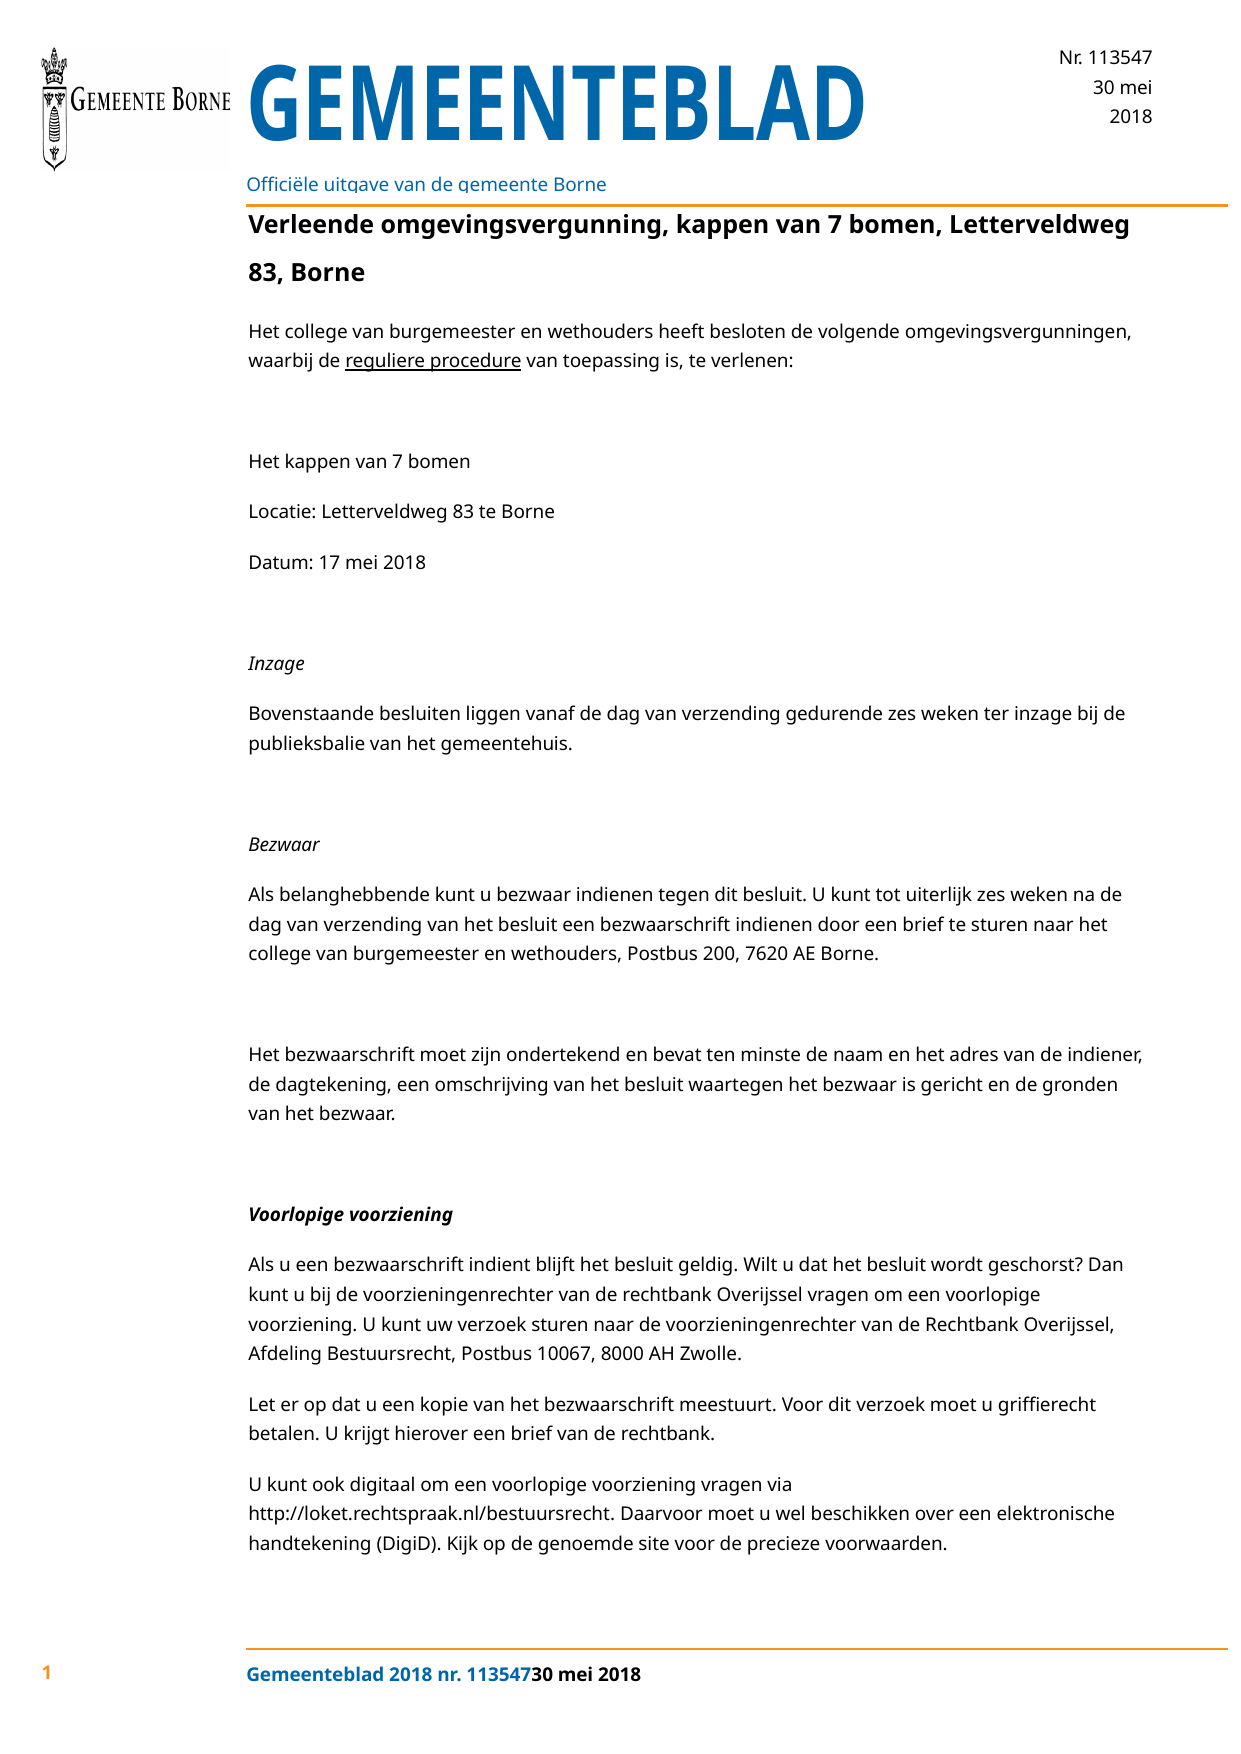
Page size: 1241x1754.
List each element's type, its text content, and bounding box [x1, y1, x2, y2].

text Bovenstaande besluiten liggen vanaf de dag van verzending gedurende zes weken ter inzage bij de publieksbalie van het gemeentehuis. [248, 700, 1152, 756]
text Het bezwaarschrift moet zijn ondertekend en bevat ten minste de naam en het adres van de indiener, de dagtekening, een omschrijving van het besluit waartegen het bezwaar is gericht en de gronden van het bezwaar. [248, 1041, 1152, 1126]
text Inzage [248, 650, 1152, 676]
text Let er op dat u een kopie van het bezwaarschrift meestuurt. Voor dit verzoek moet u griffierecht betalen. U krijgt hierover een brief van de rechtbank. [248, 1391, 1152, 1446]
text Het kappen van 7 bomen [248, 448, 1152, 474]
text Als belanghebbende kunt u bezwaar indienen tegen dit besluit. U kunt tot uiterlijk zes weken na de dag van verzending van het besluit een bezwaarschrift indienen door een brief te sturen naar het college van burgemeester en wethouders, Postbus 200, 7620 AE Borne. [248, 881, 1152, 966]
text Bezwaar [248, 831, 1152, 857]
text Voorlopige voorziening [248, 1201, 1152, 1227]
text Verleende omgevingsvergunning, kappen van 7 bomen, Letterveldweg 83, Borne [248, 207, 1152, 288]
text Datum: 17 mei 2018 [248, 549, 1152, 575]
text Locatie: Letterveldweg 83 te Borne [248, 499, 1152, 524]
text Als u een bezwaarschrift indient blijft het besluit geldig. Wilt u dat het besluit wordt geschorst? Dan kunt u bij de voorzieningenrechter van de rechtbank Overijssel vragen om een voorlopige voorziening. U kunt uw verzoek sturen naar de voorzieningenrechter van de Rechtbank Overijssel, Afdeling Bestuursrecht, Postbus 10067, 8000 AH Zwolle. [248, 1252, 1152, 1366]
text Het college van burgemeester en wethouders heeft besloten de volgende omgevingsvergunningen, waarbij de reguliere procedure van toepassing is, te verlenen: [248, 318, 1152, 373]
picture [41, 47, 231, 172]
text U kunt ook digitaal om een voorlopige voorziening vragen via http://loket.rechtspraak.nl/bestuursrecht. Daarvoor moet u wel beschikken over een elektronische handtekening (DigiD). Kijk op de genoemde site voor de precieze voorwaarden. [248, 1471, 1152, 1556]
